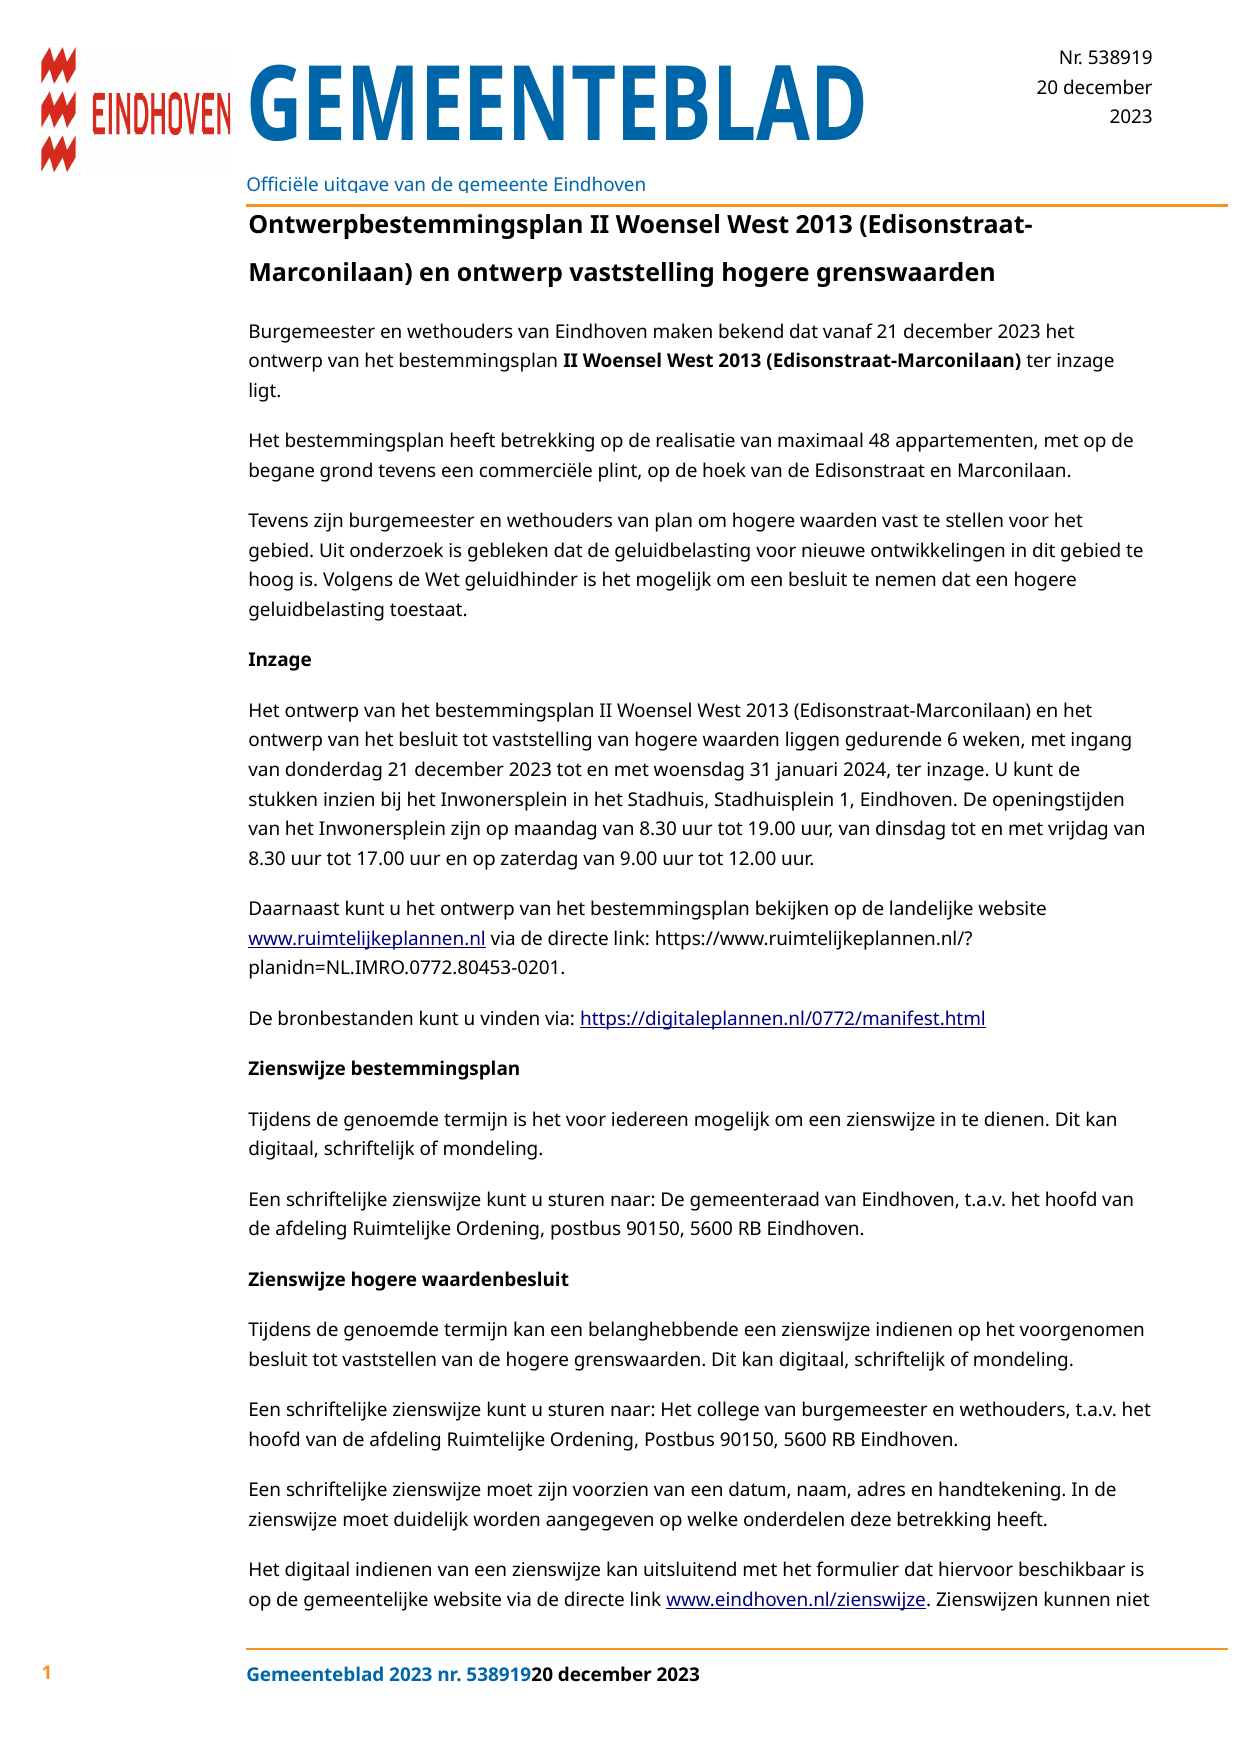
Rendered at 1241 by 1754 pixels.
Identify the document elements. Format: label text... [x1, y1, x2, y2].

text Een schriftelijke zienswijze moet zijn voorzien van een datum, naam, adres en handtekening. In de zienswijze moet duidelijk worden aangegeven op welke onderdelen deze betrekking heeft. [248, 1476, 1152, 1532]
text Het bestemmingsplan heeft betrekking op de realisatie van maximaal 48 appartementen, met op de begane grond tevens een commerciële plint, op de hoek van de Edisonstraat en Marconilaan. [248, 427, 1152, 483]
text Tijdens de genoemde termijn kan een belanghebbende een zienswijze indienen op het voorgenomen besluit tot vaststellen van de hogere grenswaarden. Dit kan digitaal, schriftelijk of mondeling. [248, 1316, 1152, 1372]
text Inzage [248, 647, 1152, 672]
text Het digitaal indienen van een zienswijze kan uitsluitend met het formulier dat hiervoor beschikbaar is op de gemeentelijke website via de directe link www.eindhoven.nl/zienswijze. Zienswijzen kunnen niet [248, 1556, 1152, 1612]
text Tevens zijn burgemeester en wethouders van plan om hogere waarden vast te stellen voor het gebied. Uit onderzoek is gebleken dat de geluidbelasting voor nieuwe ontwikkelingen in dit gebied te hoog is. Volgens de Wet geluidhinder is het mogelijk om een besluit te nemen dat een hogere geluidbelasting toestaat. [248, 507, 1152, 622]
text Burgemeester en wethouders van Eindhoven maken bekend dat vanaf 21 december 2023 het ontwerp van het bestemmingsplan II Woensel West 2013 (Edisonstraat-Marconilaan) ter inzage ligt. [248, 318, 1152, 403]
text Een schriftelijke zienswijze kunt u sturen naar: De gemeenteraad van Eindhoven, t.a.v. het hoofd van de afdeling Ruimtelijke Ordening, postbus 90150, 5600 RB Eindhoven. [248, 1186, 1152, 1241]
text Ontwerpbestemmingsplan II Woensel West 2013 (Edisonstraat-Marconilaan) en ontwerp vaststelling hogere grenswaarden [248, 207, 1152, 288]
text Zienswijze hogere waardenbesluit [248, 1266, 1152, 1292]
text De bronbestanden kunt u vinden via: https://digitaleplannen.nl/0772/manifest.html [248, 1005, 1152, 1031]
text Een schriftelijke zienswijze kunt u sturen naar: Het college van burgemeester en wethouders, t.a.v. het hoofd van de afdeling Ruimtelijke Ordening, Postbus 90150, 5600 RB Eindhoven. [248, 1396, 1152, 1452]
text Daarnaast kunt u het ontwerp van het bestemmingsplan bekijken op de landelijke website www.ruimtelijkeplannen.nl via de directe link: https://www.ruimtelijkeplannen.nl/?planidn=NL.IMRO.0772.80453-0201. [248, 895, 1152, 980]
picture [41, 47, 231, 172]
text Tijdens de genoemde termijn is het voor iedereen mogelijk om een zienswijze in te dienen. Dit kan digitaal, schriftelijk of mondeling. [248, 1106, 1152, 1161]
text Zienswijze bestemmingsplan [248, 1055, 1152, 1081]
text Het ontwerp van het bestemmingsplan II Woensel West 2013 (Edisonstraat-Marconilaan) en het ontwerp van het besluit tot vaststelling van hogere waarden liggen gedurende 6 weken, met ingang van donderdag 21 december 2023 tot en met woensdag 31 januari 2024, ter inzage. U kunt de stukken inzien bij het Inwonersplein in het Stadhuis, Stadhuisplein 1, Eindhoven. De openingstijden van het Inwonersplein zijn op maandag van 8.30 uur tot 19.00 uur, van dinsdag tot en met vrijdag van 8.30 uur tot 17.00 uur en op zaterdag van 9.00 uur tot 12.00 uur. [248, 697, 1152, 871]
